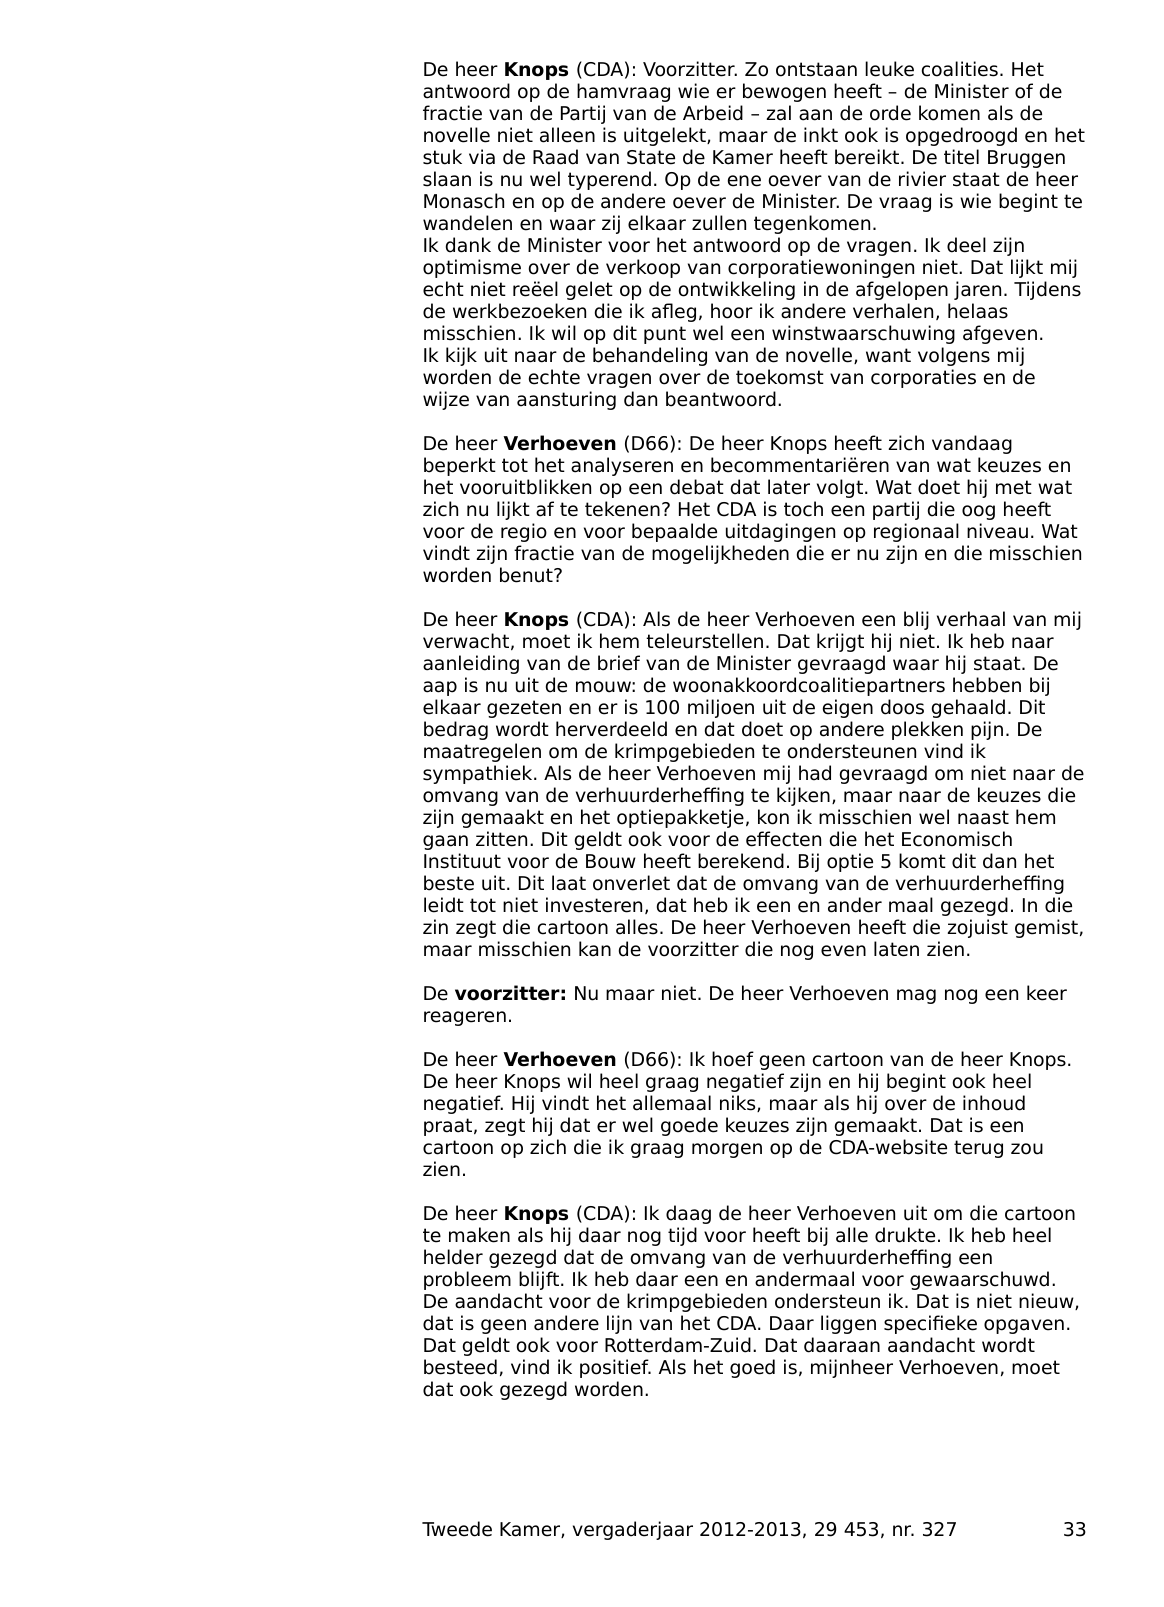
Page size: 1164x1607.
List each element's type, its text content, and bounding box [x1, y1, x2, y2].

text De heer Verhoeven (D66): De heer Knops heeft zich vandaag beperkt tot het analyseren en becommentariëren van wat keuzes en het vooruitblikken op een debat dat later volgt. Wat doet hij met wat zich nu lijkt af te tekenen? Het CDA is toch een partij die oog heeft voor de regio en voor bepaalde uitdagingen op regionaal niveau. Wat vindt zijn fractie van de mogelijkheden die er nu zijn en die misschien worden benut? [422, 433, 1087, 587]
text De voorzitter: Nu maar niet. De heer Verhoeven mag nog een keer reageren. [422, 983, 1087, 1027]
text De heer Verhoeven (D66): Ik hoef geen cartoon van de heer Knops. De heer Knops wil heel graag negatief zijn en hij begint ook heel negatief. Hij vindt het allemaal niks, maar als hij over de inhoud praat, zegt hij dat er wel goede keuzes zijn gemaakt. Dat is een cartoon op zich die ik graag morgen op de CDA-website terug zou zien. [422, 1049, 1087, 1181]
text De heer Knops (CDA): Ik daag de heer Verhoeven uit om die cartoon te maken als hij daar nog tijd voor heeft bij alle drukte. Ik heb heel helder gezegd dat de omvang van de verhuurderheffing een probleem blijft. Ik heb daar een en andermaal voor gewaarschuwd. De aandacht voor de krimpgebieden ondersteun ik. Dat is niet nieuw, dat is geen andere lijn van het CDA. Daar liggen specifieke opgaven. Dat geldt ook voor Rotterdam-Zuid. Dat daaraan aandacht wordt besteed, vind ik positief. Als het goed is, mijnheer Verhoeven, moet dat ook gezegd worden. [422, 1203, 1087, 1401]
text Ik kijk uit naar de behandeling van de novelle, want volgens mij worden de echte vragen over de toekomst van corporaties en de wijze van aansturing dan beantwoord. [422, 345, 1087, 411]
text De heer Knops (CDA): Als de heer Verhoeven een blij verhaal van mij verwacht, moet ik hem teleurstellen. Dat krijgt hij niet. Ik heb naar aanleiding van de brief van de Minister gevraagd waar hij staat. De aap is nu uit de mouw: de woonakkoordcoalitiepartners hebben bij elkaar gezeten en er is 100 miljoen uit de eigen doos gehaald. Dit bedrag wordt herverdeeld en dat doet op andere plekken pijn. De maatregelen om de krimpgebieden te ondersteunen vind ik sympathiek. Als de heer Verhoeven mij had gevraagd om niet naar de omvang van de verhuurderheffing te kijken, maar naar de keuzes die zijn gemaakt en het optiepakketje, kon ik misschien wel naast hem gaan zitten. Dit geldt ook voor de effecten die het Economisch Instituut voor de Bouw heeft berekend. Bij optie 5 komt dit dan het beste uit. Dit laat onverlet dat de omvang van de verhuurderheffing leidt tot niet investeren, dat heb ik een en ander maal gezegd. In die zin zegt die cartoon alles. De heer Verhoeven heeft die zojuist gemist, maar misschien kan de voorzitter die nog even laten zien. [422, 609, 1087, 961]
text De heer Knops (CDA): Voorzitter. Zo ontstaan leuke coalities. Het antwoord op de hamvraag wie er bewogen heeft – de Minister of de fractie van de Partij van de Arbeid – zal aan de orde komen als de novelle niet alleen is uitgelekt, maar de inkt ook is opgedroogd en het stuk via de Raad van State de Kamer heeft bereikt. De titel Bruggen slaan is nu wel typerend. Op de ene oever van de rivier staat de heer Monasch en op de andere oever de Minister. De vraag is wie begint te wandelen en waar zij elkaar zullen tegenkomen. [422, 59, 1087, 235]
text Ik dank de Minister voor het antwoord op de vragen. Ik deel zijn optimisme over de verkoop van corporatiewoningen niet. Dat lijkt mij echt niet reëel gelet op de ontwikkeling in de afgelopen jaren. Tijdens de werkbezoeken die ik afleg, hoor ik andere verhalen, helaas misschien. Ik wil op dit punt wel een winstwaarschuwing afgeven. [422, 235, 1087, 345]
